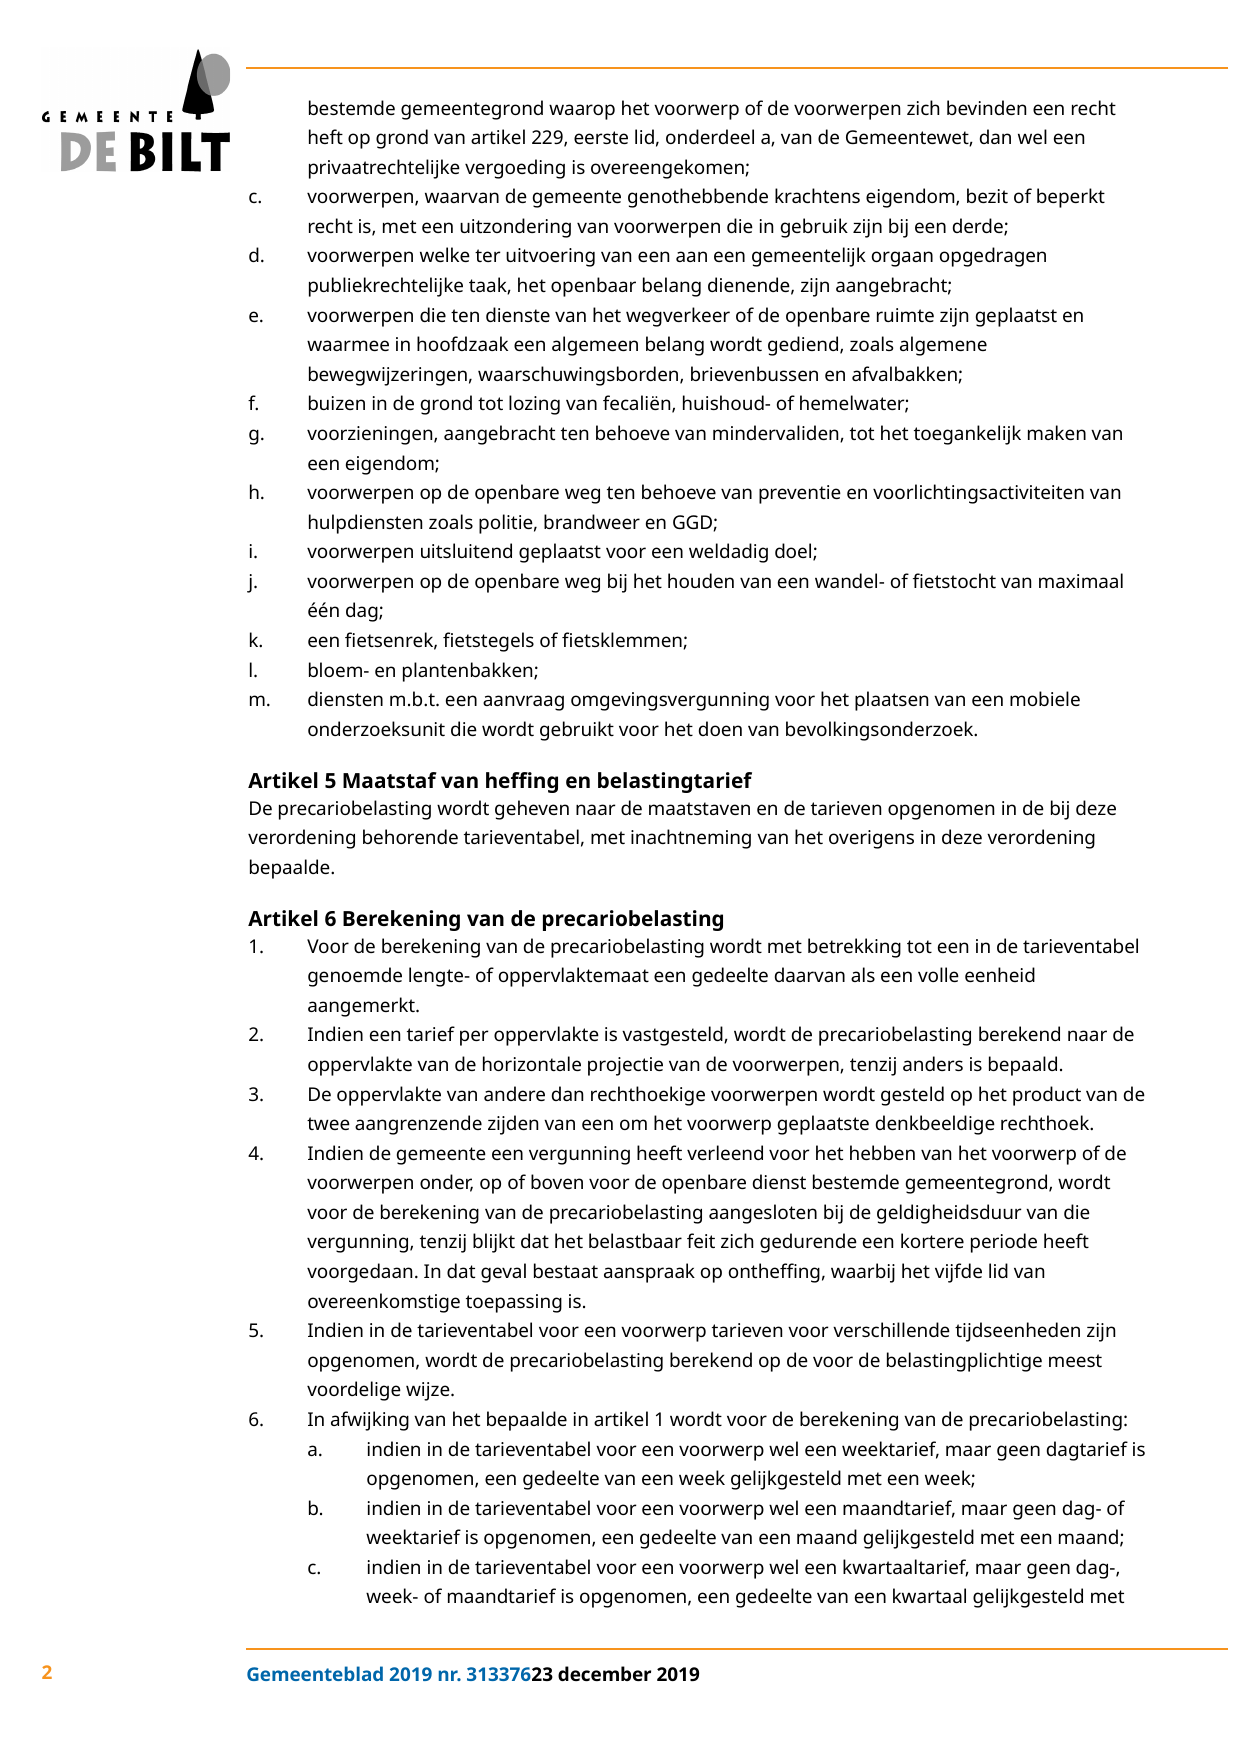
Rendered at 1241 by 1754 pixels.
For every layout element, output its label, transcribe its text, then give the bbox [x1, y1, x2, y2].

list buizen in de grond tot lozing van fecaliën, huishoud- of hemelwater; [248, 391, 1152, 416]
list voorwerpen op de openbare weg ten behoeve van preventie en voorlichtingsactiviteiten van hulpdiensten zoals politie, brandweer en GGD; [248, 479, 1152, 535]
list Indien in de tarieventabel voor een voorwerp tarieven voor verschillende tijdseenheden zijn opgenomen, wordt de precariobelasting berekend op de voor de belastingplichtige meest voordelige wijze. [248, 1317, 1152, 1402]
picture [41, 47, 231, 172]
list In afwijking van het bepaalde in artikel 1 wordt voor de berekening van de precariobelasting: [248, 1406, 1152, 1432]
list voorwerpen welke ter uitvoering van een aan een gemeentelijk orgaan opgedragen publiekrechtelijke taak, het openbaar belang dienende, zijn aangebracht; [248, 243, 1152, 298]
list bloem- en plantenbakken; [248, 657, 1152, 683]
list Indien een tarief per oppervlakte is vastgesteld, wordt de precariobelasting berekend naar de oppervlakte van de horizontale projectie van de voorwerpen, tenzij anders is bepaald. [248, 1022, 1152, 1077]
list voorzieningen, aangebracht ten behoeve van mindervaliden, tot het toegankelijk maken van een eigendom; [248, 420, 1152, 476]
list indien in de tarieventabel voor een voorwerp wel een weektarief, maar geen dagtarief is opgenomen, een gedeelte van een week gelijkgesteld met een week; [307, 1436, 1152, 1491]
list voorwerpen die ten dienste van het wegverkeer of de openbare ruimte zijn geplaatst en waarmee in hoofdzaak een algemeen belang wordt gediend, zoals algemene bewegwijzeringen, waarschuwingsborden, brievenbussen en afvalbakken; [248, 302, 1152, 387]
text Artikel 6 Berekening van de precariobelasting [248, 904, 1152, 933]
text Artikel 5 Maatstaf van heffing en belastingtarief [248, 766, 1152, 795]
list een fietsenrek, fietstegels of fietsklemmen; [248, 627, 1152, 653]
list voorwerpen op de openbare weg bij het houden van een wandel- of fietstocht van maximaal één dag; [248, 568, 1152, 623]
text De precariobelasting wordt geheven naar de maatstaven en de tarieven opgenomen in de bij deze verordening behorende tarieventabel, met inachtneming van het overigens in deze verordening bepaalde. [248, 795, 1152, 880]
list bestemde gemeentegrond waarop het voorwerp of de voorwerpen zich bevinden een recht heft op grond van artikel 229, eerste lid, onderdeel a, van de Gemeentewet, dan wel een privaatrechtelijke vergoeding is overeengekomen; [248, 95, 1152, 180]
list indien in de tarieventabel voor een voorwerp wel een kwartaaltarief, maar geen dag-, week- of maandtarief is opgenomen, een gedeelte van een kwartaal gelijkgesteld met [307, 1554, 1152, 1609]
list voorwerpen uitsluitend geplaatst voor een weldadig doel; [248, 538, 1152, 564]
list De oppervlakte van andere dan rechthoekige voorwerpen wordt gesteld op het product van de twee aangrenzende zijden van een om het voorwerp geplaatste denkbeeldige rechthoek. [248, 1081, 1152, 1136]
list diensten m.b.t. een aanvraag omgevingsvergunning voor het plaatsen van een mobiele onderzoeksunit die wordt gebruikt voor het doen van bevolkingsonderzoek. [248, 686, 1152, 742]
list Indien de gemeente een vergunning heeft verleend voor het hebben van het voorwerp of de voorwerpen onder, op of boven voor de openbare dienst bestemde gemeentegrond, wordt voor de berekening van de precariobelasting aangesloten bij de geldigheidsduur van die vergunning, tenzij blijkt dat het belastbaar feit zich gedurende een kortere periode heeft voorgedaan. In dat geval bestaat aanspraak op ontheffing, waarbij het vijfde lid van overeenkomstige toepassing is. [248, 1140, 1152, 1314]
list Voor de berekening van de precariobelasting wordt met betrekking tot een in de tarieventabel genoemde lengte- of oppervlaktemaat een gedeelte daarvan als een volle eenheid aangemerkt. [248, 933, 1152, 1018]
list voorwerpen, waarvan de gemeente genothebbende krachtens eigendom, bezit of beperkt recht is, met een uitzondering van voorwerpen die in gebruik zijn bij een derde; [248, 183, 1152, 239]
list indien in de tarieventabel voor een voorwerp wel een maandtarief, maar geen dag- of weektarief is opgenomen, een gedeelte van een maand gelijkgesteld met een maand; [307, 1495, 1152, 1550]
